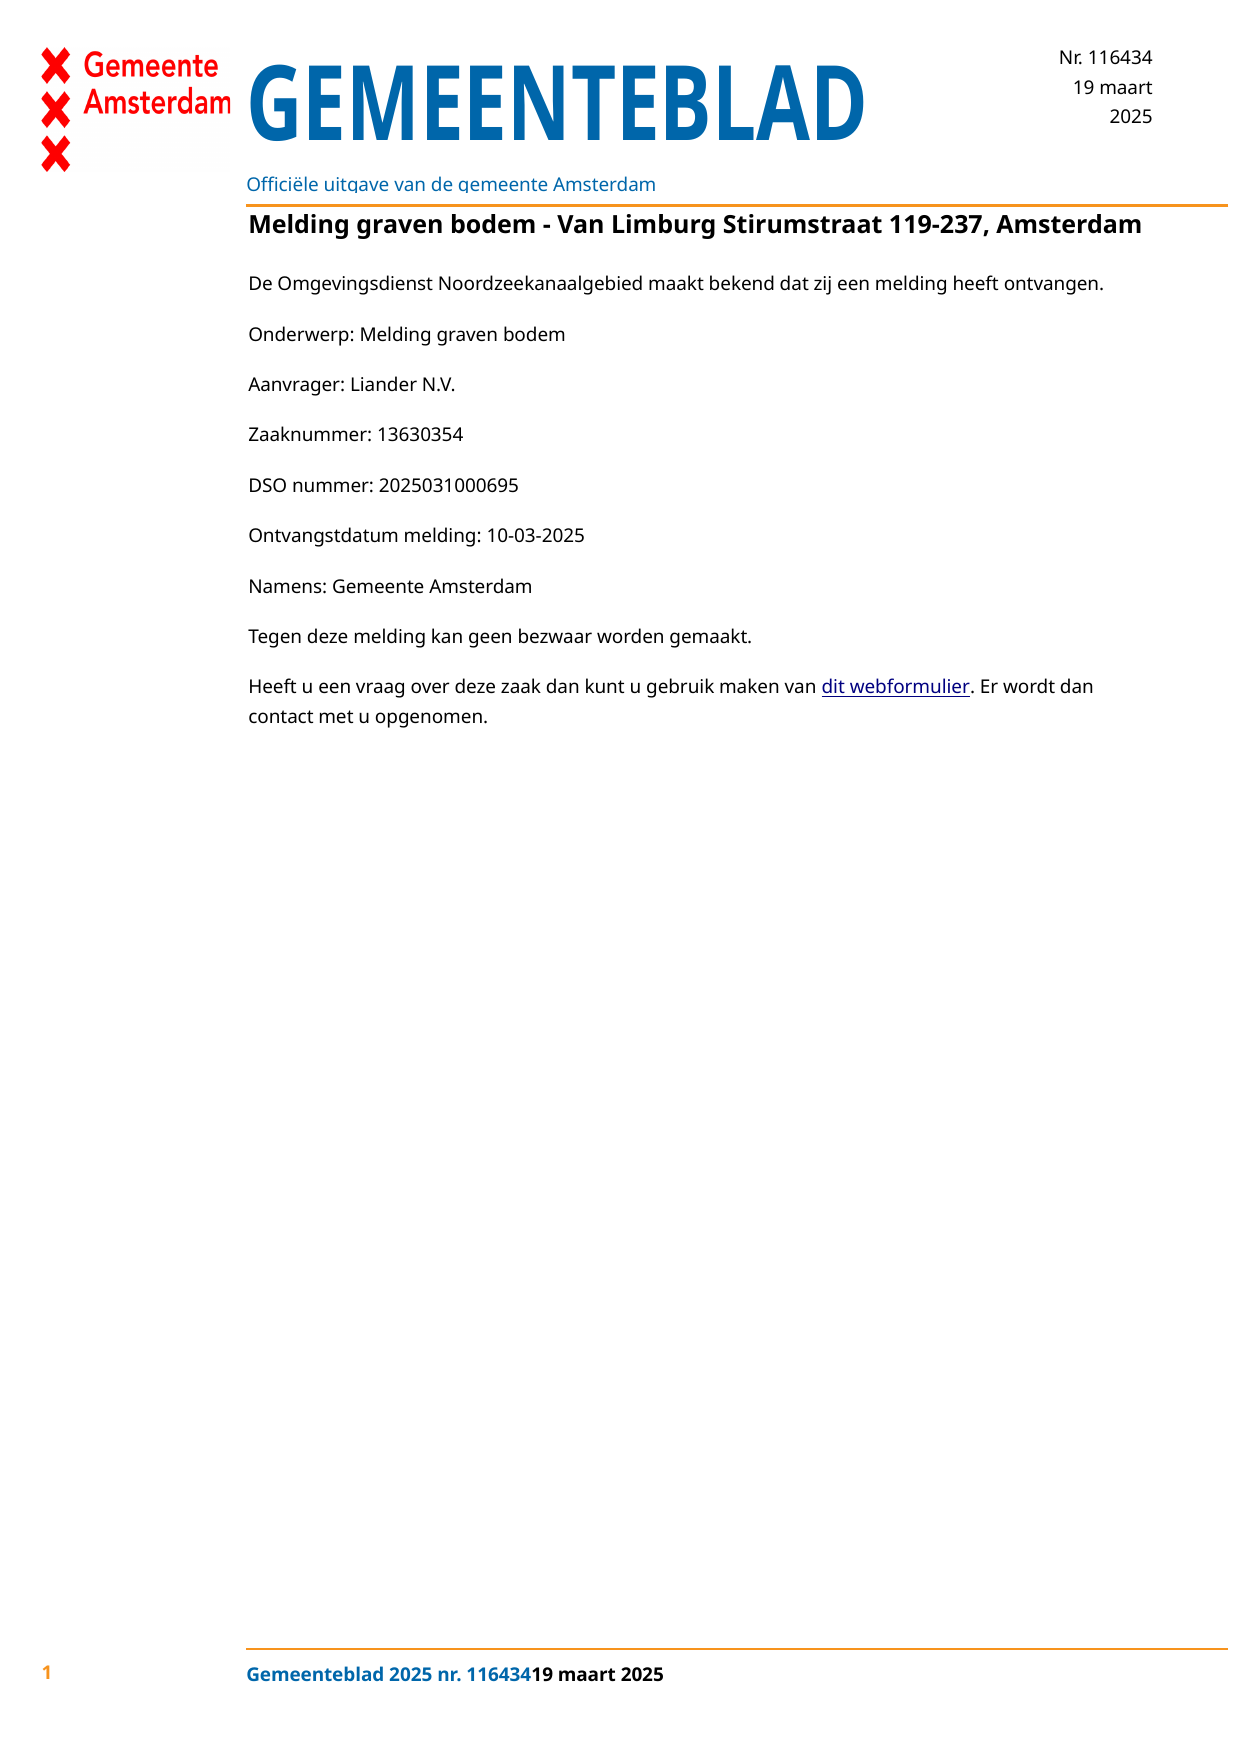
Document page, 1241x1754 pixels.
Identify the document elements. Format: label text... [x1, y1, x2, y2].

text Ontvangstdatum melding: 10-03-2025 [248, 522, 1152, 548]
text Zaaknummer: 13630354 [248, 422, 1152, 447]
text Namens: Gemeente Amsterdam [248, 573, 1152, 598]
text Heeft u een vraag over deze zaak dan kunt u gebruik maken van dit webformulier. Er wordt dan contact met u opgenomen. [248, 674, 1152, 729]
text Aanvrager: Liander N.V. [248, 371, 1152, 397]
text DSO nummer: 2025031000695 [248, 472, 1152, 498]
text De Omgevingsdienst Noordzeekanaalgebied maakt bekend dat zij een melding heeft ontvangen. [248, 270, 1152, 296]
picture [41, 47, 231, 172]
text Tegen deze melding kan geen bezwaar worden gemaakt. [248, 623, 1152, 649]
text Onderwerp: Melding graven bodem [248, 321, 1152, 346]
text Melding graven bodem - Van Limburg Stirumstraat 119-237, Amsterdam [248, 207, 1152, 241]
